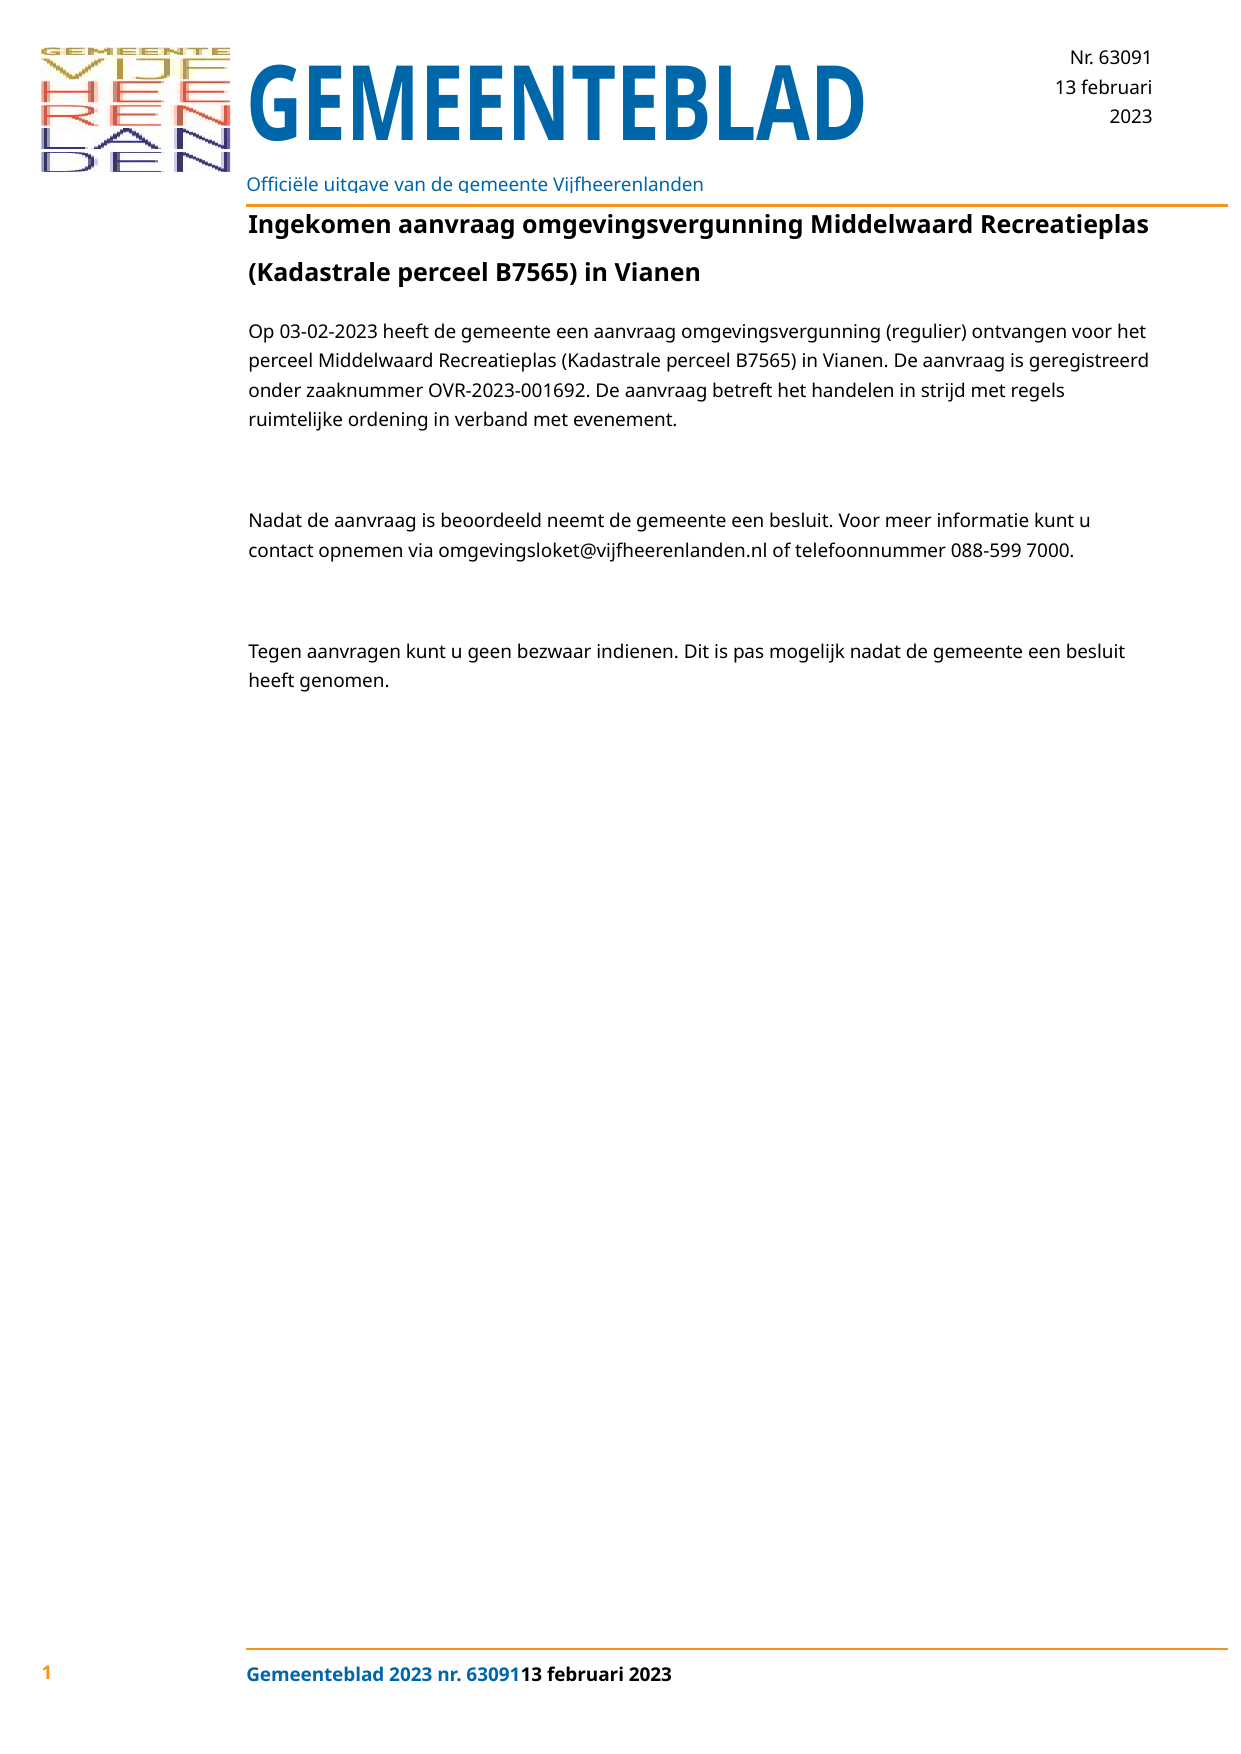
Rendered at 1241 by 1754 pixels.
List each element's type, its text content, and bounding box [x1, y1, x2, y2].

text Tegen aanvragen kunt u geen bezwaar indienen. Dit is pas mogelijk nadat de gemeente een besluit heeft genomen. [248, 638, 1152, 693]
text Nadat de aanvraag is beoordeeld neemt de gemeente een besluit. Voor meer informatie kunt u contact opnemen via omgevingsloket@vijfheerenlanden.nl of telefoonnummer 088-599 7000. [248, 507, 1152, 563]
picture [41, 47, 231, 172]
text Ingekomen aanvraag omgevingsvergunning Middelwaard Recreatieplas (Kadastrale perceel B7565) in Vianen [248, 207, 1152, 288]
text Op 03-02-2023 heeft de gemeente een aanvraag omgevingsvergunning (regulier) ontvangen voor het perceel Middelwaard Recreatieplas (Kadastrale perceel B7565) in Vianen. De aanvraag is geregistreerd onder zaaknummer OVR-2023-001692. De aanvraag betreft het handelen in strijd met regels ruimtelijke ordening in verband met evenement. [248, 318, 1152, 432]
